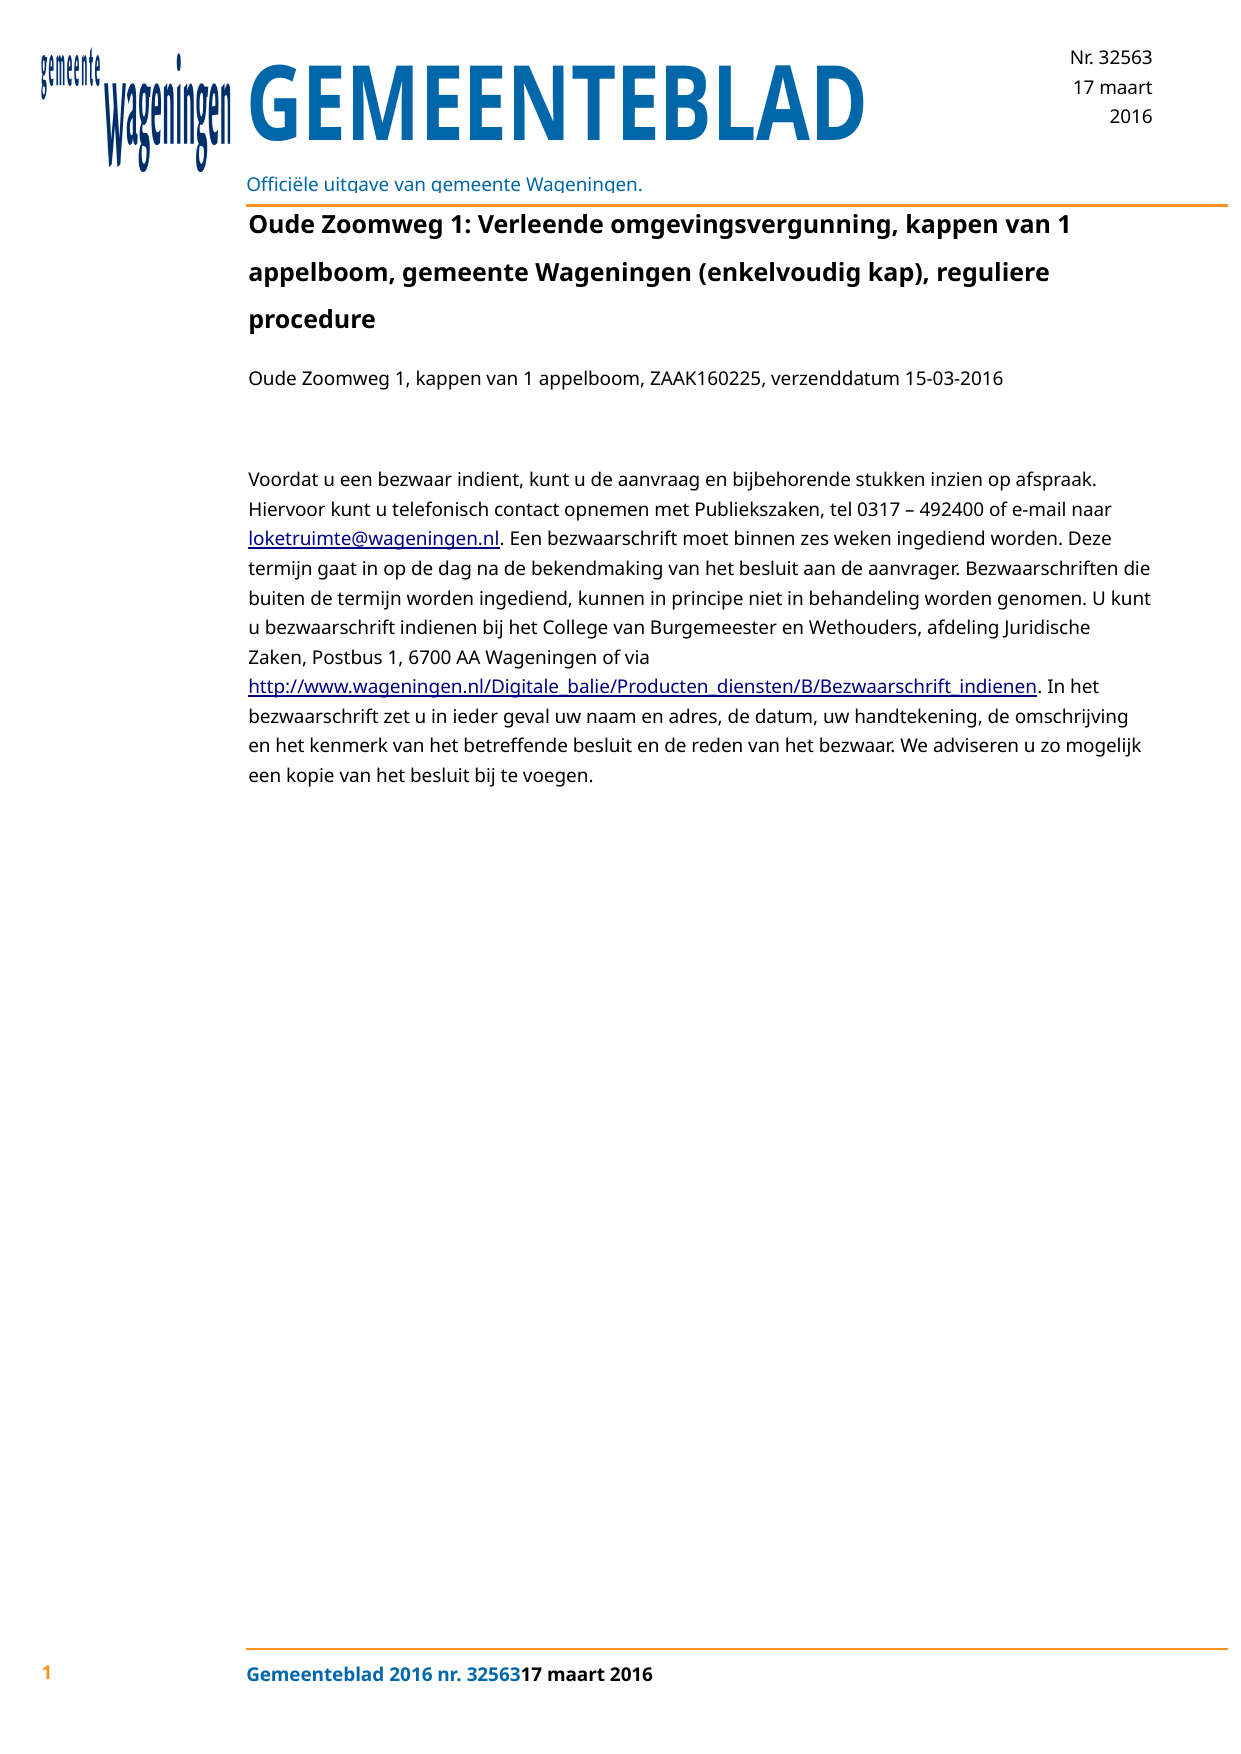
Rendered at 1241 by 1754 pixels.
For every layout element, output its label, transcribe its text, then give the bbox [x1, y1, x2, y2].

text Voordat u een bezwaar indient, kunt u de aanvraag en bijbehorende stukken inzien op afspraak. Hiervoor kunt u telefonisch contact opnemen met Publiekszaken, tel 0317 – 492400 of e-mail naar loketruimte@wageningen.nl. Een bezwaarschrift moet binnen zes weken ingediend worden. Deze termijn gaat in op de dag na de bekendmaking van het besluit aan de aanvrager. Bezwaarschriften die buiten de termijn worden ingediend, kunnen in principe niet in behandeling worden genomen. U kunt u bezwaarschrift indienen bij het College van Burgemeester en Wethouders, afdeling Juridische Zaken, Postbus 1, 6700 AA Wageningen of via http://www.wageningen.nl/Digitale_balie/Producten_diensten/B/Bezwaarschrift_indienen. In het bezwaarschrift zet u in ieder geval uw naam en adres, de datum, uw handtekening, de omschrijving en het kenmerk van het betreffende besluit en de reden van het bezwaar. We adviseren u zo mogelijk een kopie van het besluit bij te voegen. [248, 466, 1152, 788]
text Oude Zoomweg 1, kappen van 1 appelboom, ZAAK160225, verzenddatum 15-03-2016 [248, 366, 1152, 391]
picture [41, 47, 231, 172]
text Oude Zoomweg 1: Verleende omgevingsvergunning, kappen van 1 appelboom, gemeente Wageningen (enkelvoudig kap), reguliere procedure [248, 207, 1152, 336]
